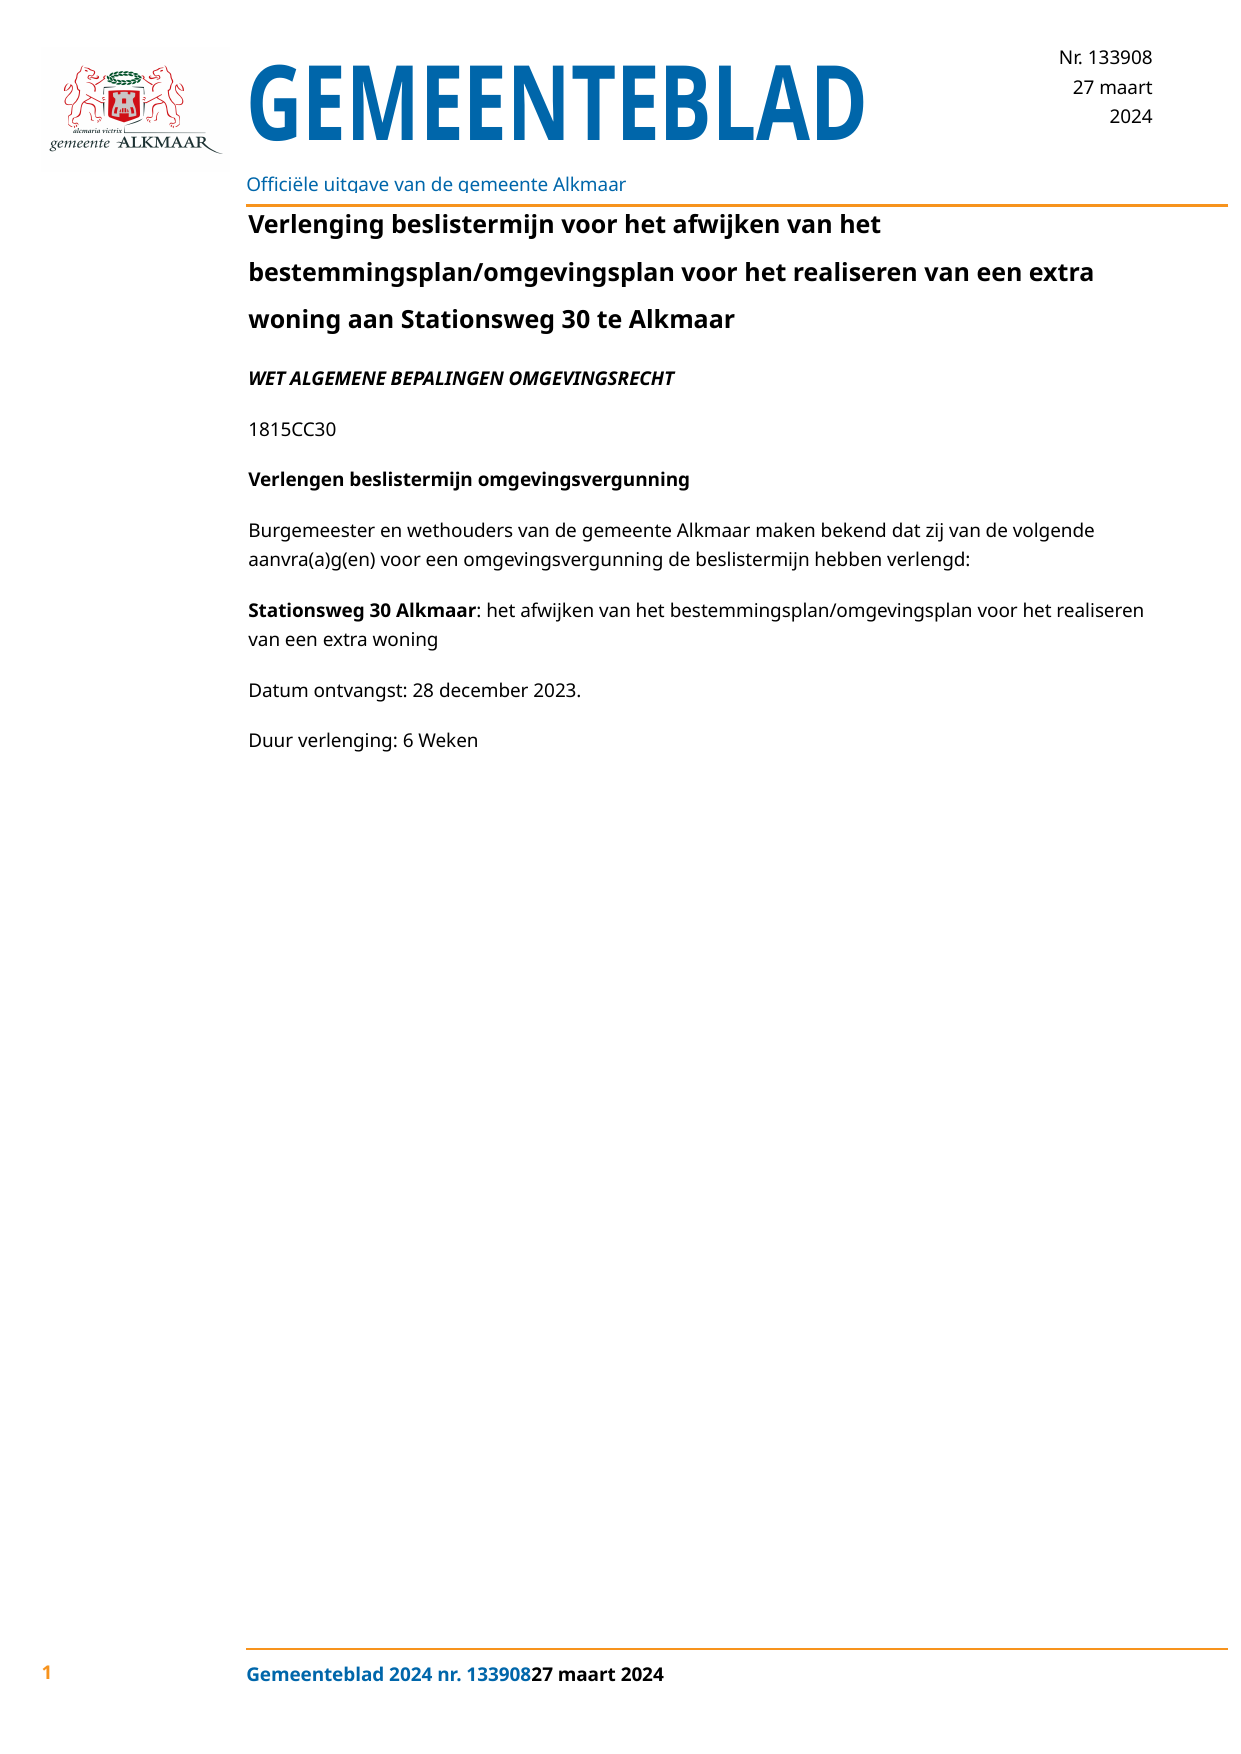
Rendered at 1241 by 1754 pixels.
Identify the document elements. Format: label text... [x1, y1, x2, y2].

text Verlengen beslistermijn omgevingsvergunning [248, 466, 1152, 492]
text 1815CC30 [248, 416, 1152, 442]
text Verlenging beslistermijn voor het afwijken van het bestemmingsplan/omgevingsplan voor het realiseren van een extra woning aan Stationsweg 30 te Alkmaar [248, 207, 1152, 336]
text Burgemeester en wethouders van de gemeente Alkmaar maken bekend dat zij van de volgende aanvra(a)g(en) voor een omgevingsvergunning de beslistermijn hebben verlengd: [248, 517, 1152, 572]
text Stationsweg 30 Alkmaar: het afwijken van het bestemmingsplan/omgevingsplan voor het realiseren van een extra woning [248, 597, 1152, 652]
text Duur verlenging: 6 Weken [248, 727, 1152, 753]
text WET ALGEMENE BEPALINGEN OMGEVINGSRECHT [248, 366, 1152, 391]
picture [41, 47, 231, 172]
text Datum ontvangst: 28 december 2023. [248, 677, 1152, 702]
